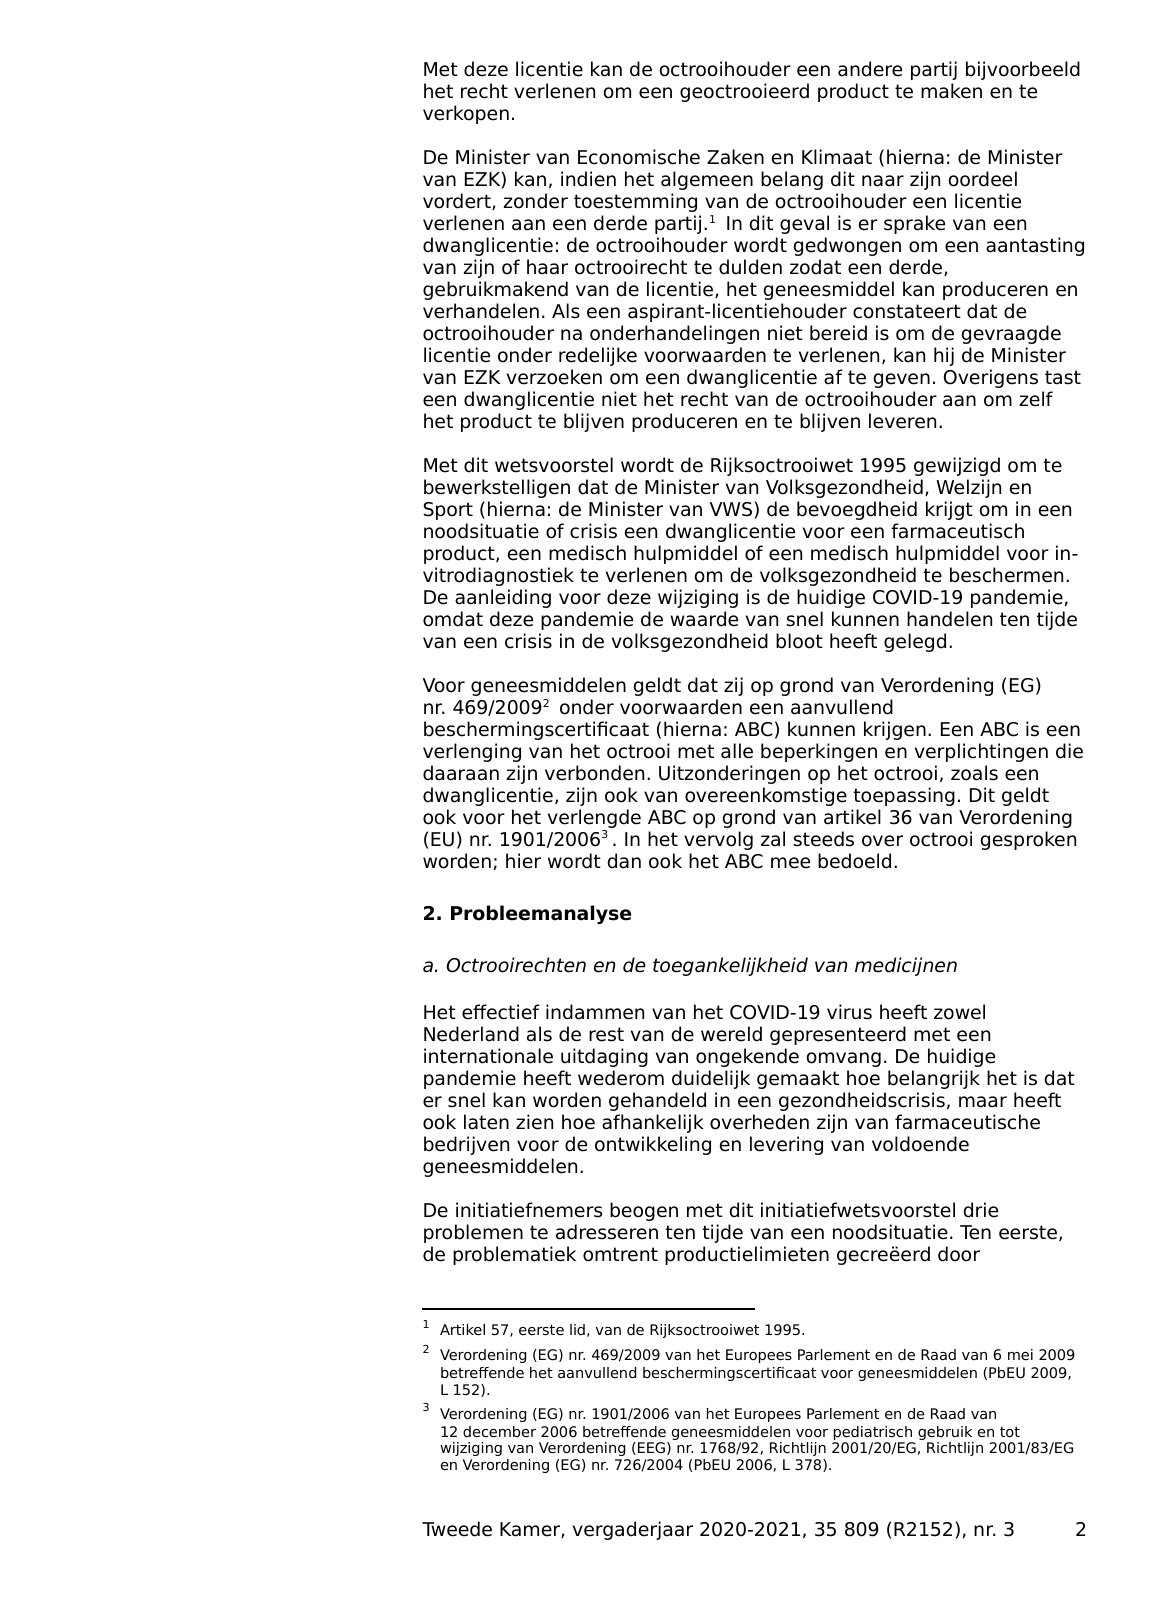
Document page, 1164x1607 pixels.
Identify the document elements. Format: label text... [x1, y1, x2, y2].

text De initiatiefnemers beogen met dit initiatiefwetsvoorstel drie problemen te adresseren ten tijde van een noodsituatie. Ten eerste, de problematiek omtrent productielimieten gecreëerd door [422, 1200, 1087, 1266]
text De Minister van Economische Zaken en Klimaat (hierna: de Minister van EZK) kan, indien het algemeen belang dit naar zijn oordeel vordert, zonder toestemming van de octrooihouder een licentie verlenen aan een derde partij. In dit geval is er sprake van een dwanglicentie: de octrooihouder wordt gedwongen om een aantasting van zijn of haar octrooirecht te dulden zodat een derde, gebruikmakend van de licentie, het geneesmiddel kan produceren en verhandelen. Als een aspirant-licentiehouder constateert dat de octrooihouder na onderhandelingen niet bereid is om de gevraagde licentie onder redelijke voorwaarden te verlenen, kan hij de Minister van EZK verzoeken om een dwanglicentie af te geven. Overigens tast een dwanglicentie niet het recht van de octrooihouder aan om zelf het product te blijven produceren en te blijven leveren. [422, 147, 1087, 433]
subtitle 2. Probleemanalyse [422, 903, 1087, 925]
text Verordening (EG) nr. 1901/2006 van het Europees Parlement en de Raad van 12 december 2006 betreffende geneesmiddelen voor pediatrisch gebruik en tot wijziging van Verordening (EEG) nr. 1768/92, Richtlijn 2001/20/EG, Richtlijn 2001/83/EG en Verordening (EG) nr. 726/2004 (PbEU 2006, L 378). [422, 1402, 1087, 1474]
text Met dit wetsvoorstel wordt de Rijksoctrooiwet 1995 gewijzigd om te bewerkstelligen dat de Minister van Volksgezondheid, Welzijn en Sport (hierna: de Minister van VWS) de bevoegdheid krijgt om in een noodsituatie of crisis een dwanglicentie voor een farmaceutisch product, een medisch hulpmiddel of een medisch hulpmiddel voor in-vitrodiagnostiek te verlenen om de volksgezondheid te beschermen. De aanleiding voor deze wijziging is de huidige COVID-19 pandemie, omdat deze pandemie de waarde van snel kunnen handelen ten tijde van een crisis in de volksgezondheid bloot heeft gelegd. [422, 455, 1087, 653]
text Voor geneesmiddelen geldt dat zij op grond van Verordening (EG) nr. 469/2009 onder voorwaarden een aanvullend beschermingscertificaat (hierna: ABC) kunnen krijgen. Een ABC is een verlenging van het octrooi met alle beperkingen en verplichtingen die daaraan zijn verbonden. Uitzonderingen op het octrooi, zoals een dwanglicentie, zijn ook van overeenkomstige toepassing. Dit geldt ook voor het verlengde ABC op grond van artikel 36 van Verordening (EU) nr. 1901/2006. In het vervolg zal steeds over octrooi gesproken worden; hier wordt dan ook het ABC mee bedoeld. [422, 675, 1087, 873]
text Artikel 57, eerste lid, van de Rijksoctrooiwet 1995. [422, 1318, 1087, 1340]
text Het effectief indammen van het COVID-19 virus heeft zowel Nederland als de rest van de wereld gepresenteerd met een internationale uitdaging van ongekende omvang. De huidige pandemie heeft wederom duidelijk gemaakt hoe belangrijk het is dat er snel kan worden gehandeld in een gezondheidscrisis, maar heeft ook laten zien hoe afhankelijk overheden zijn van farmaceutische bedrijven voor de ontwikkeling en levering van voldoende geneesmiddelen. [422, 1002, 1087, 1178]
text Met deze licentie kan de octrooihouder een andere partij bijvoorbeeld het recht verlenen om een geoctrooieerd product te maken en te verkopen. [422, 59, 1087, 125]
subtitle a. Octrooirechten en de toegankelijkheid van medicijnen [422, 955, 1087, 977]
text Verordening (EG) nr. 469/2009 van het Europees Parlement en de Raad van 6 mei 2009 betreffende het aanvullend beschermingscertificaat voor geneesmiddelen (PbEU 2009, L 152). [422, 1343, 1087, 1399]
